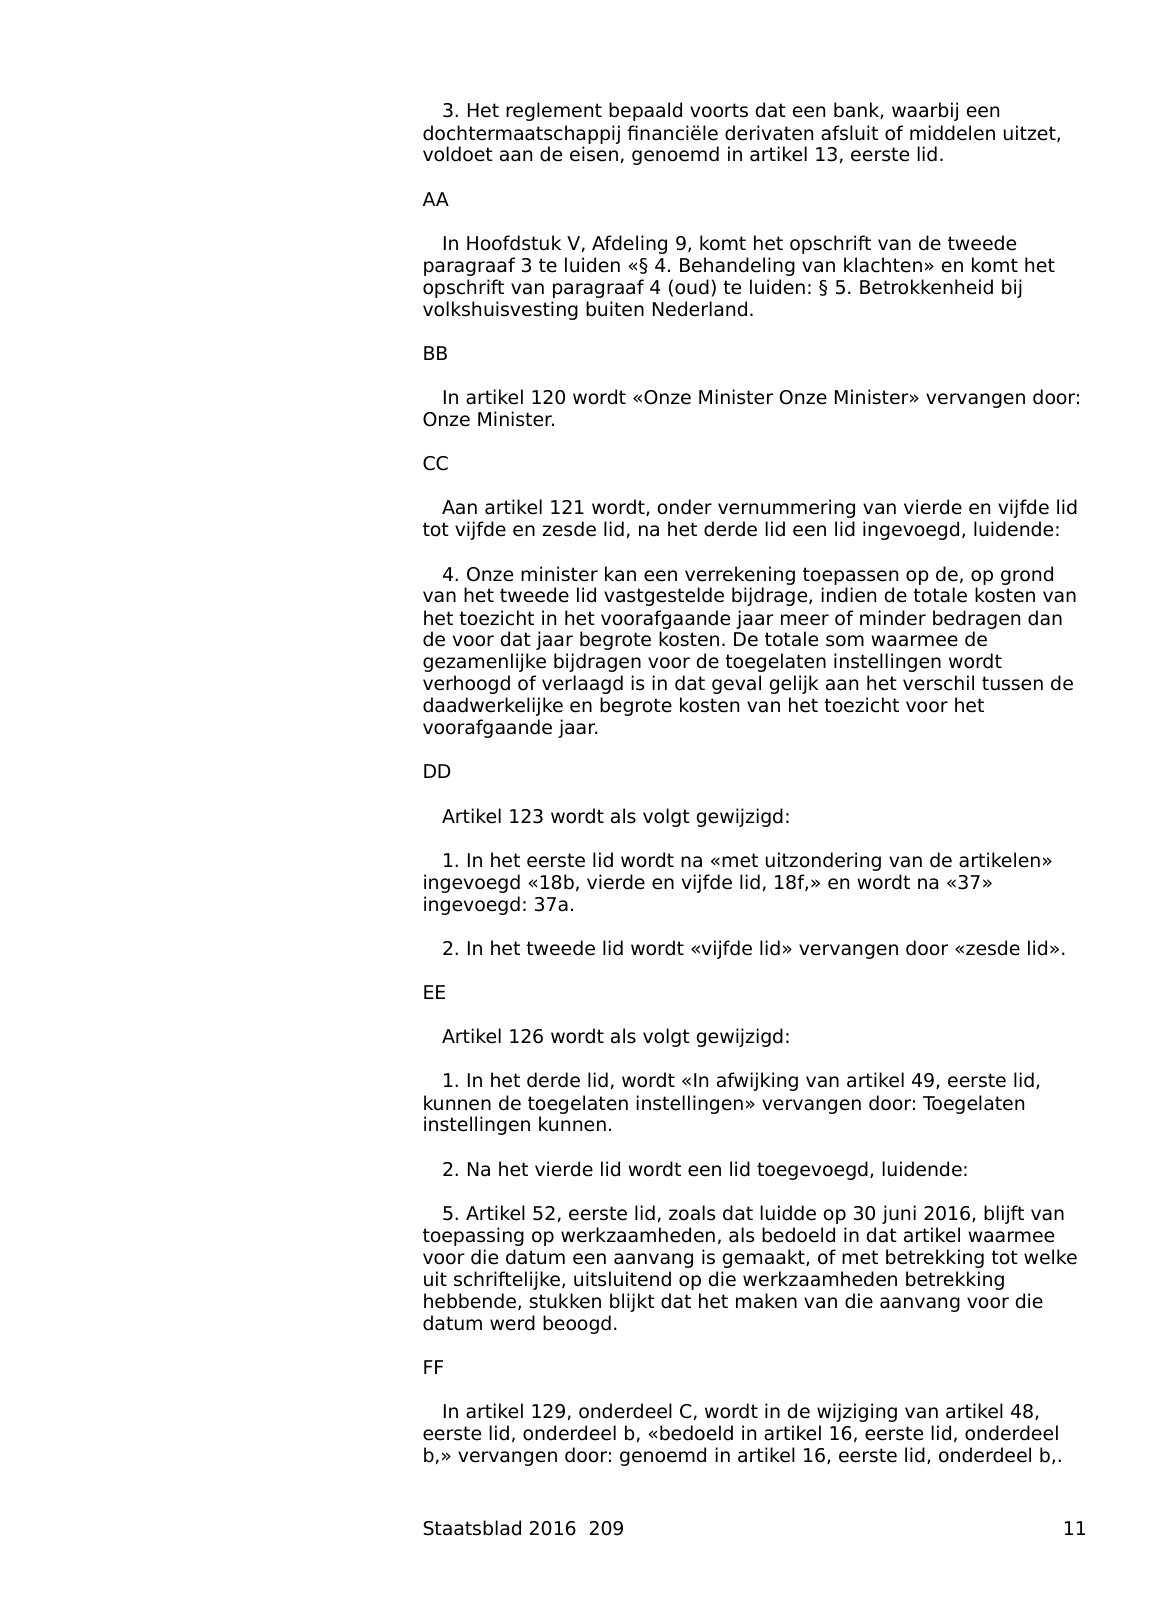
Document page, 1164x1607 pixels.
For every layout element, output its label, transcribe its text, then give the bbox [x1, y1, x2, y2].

text EE [422, 982, 1087, 1004]
text In artikel 129, onderdeel C, wordt in de wijziging van artikel 48, eerste lid, onderdeel b, «bedoeld in artikel 16, eerste lid, onderdeel b,» vervangen door: genoemd in artikel 16, eerste lid, onderdeel b,. [422, 1401, 1087, 1467]
text In artikel 120 wordt «Onze Minister Onze Minister» vervangen door: Onze Minister. [422, 387, 1087, 431]
text 2. Na het vierde lid wordt een lid toegevoegd, luidende: [422, 1158, 1087, 1181]
text DD [422, 761, 1087, 783]
text 5. Artikel 52, eerste lid, zoals dat luidde op 30 juni 2016, blijft van toepassing op werkzaamheden, als bedoeld in dat artikel waarmee voor die datum een aanvang is gemaakt, of met betrekking tot welke uit schriftelijke, uitsluitend op die werkzaamheden betrekking hebbende, stukken blijkt dat het maken van die aanvang voor die datum werd beoogd. [422, 1203, 1087, 1334]
text 2. In het tweede lid wordt «vijfde lid» vervangen door «zesde lid». [422, 938, 1087, 960]
text 1. In het eerste lid wordt na «met uitzondering van de artikelen» ingevoegd «18b, vierde en vijfde lid, 18f,» en wordt na «37» ingevoegd: 37a. [422, 850, 1087, 916]
text 1. In het derde lid, wordt «In afwijking van artikel 49, eerste lid, kunnen de toegelaten instellingen» vervangen door: Toegelaten instellingen kunnen. [422, 1070, 1087, 1136]
text BB [422, 343, 1087, 365]
text Artikel 126 wordt als volgt gewijzigd: [422, 1026, 1087, 1048]
text 3. Het reglement bepaald voorts dat een bank, waarbij een dochtermaatschappij financiële derivaten afsluit of middelen uitzet, voldoet aan de eisen, genoemd in artikel 13, eerste lid. [422, 100, 1087, 166]
text 4. Onze minister kan een verrekening toepassen op de, op grond van het tweede lid vastgestelde bijdrage, indien de totale kosten van het toezicht in het voorafgaande jaar meer of minder bedragen dan de voor dat jaar begrote kosten. De totale som waarmee de gezamenlijke bijdragen voor de toegelaten instellingen wordt verhoogd of verlaagd is in dat geval gelijk aan het verschil tussen de daadwerkelijke en begrote kosten van het toezicht voor het voorafgaande jaar. [422, 563, 1087, 739]
text Artikel 123 wordt als volgt gewijzigd: [422, 806, 1087, 828]
text AA [422, 188, 1087, 211]
text Aan artikel 121 wordt, onder vernummering van vierde en vijfde lid tot vijfde en zesde lid, na het derde lid een lid ingevoegd, luidende: [422, 497, 1087, 541]
text CC [422, 453, 1087, 475]
text In Hoofdstuk V, Afdeling 9, komt het opschrift van de tweede paragraaf 3 te luiden «§ 4. Behandeling van klachten» en komt het opschrift van paragraaf 4 (oud) te luiden: § 5. Betrokkenheid bij volkshuisvesting buiten Nederland. [422, 233, 1087, 321]
text FF [422, 1357, 1087, 1379]
